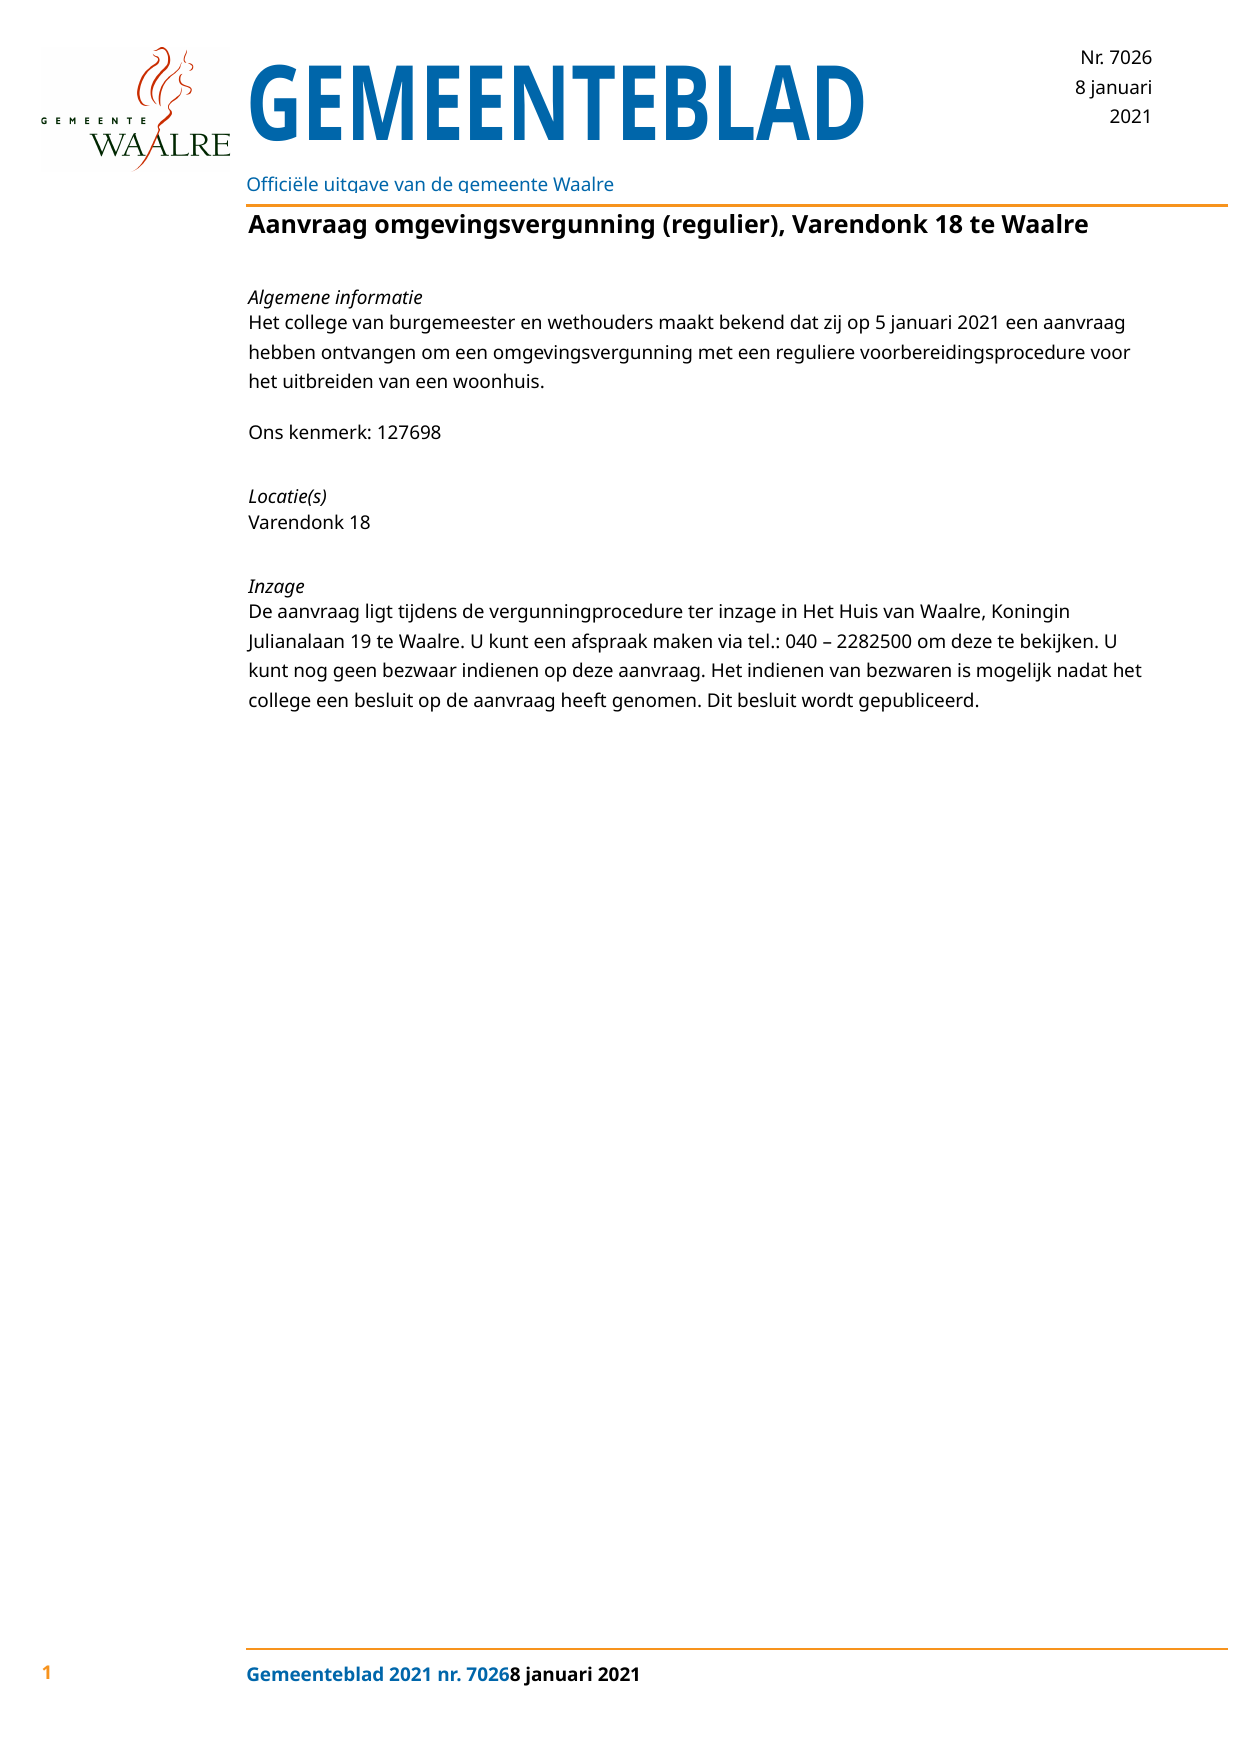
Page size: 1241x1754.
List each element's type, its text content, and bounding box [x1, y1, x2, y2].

text Het college van burgemeester en wethouders maakt bekend dat zij op 5 januari 2021 een aanvraag hebben ontvangen om een omgevingsvergunning met een reguliere voorbereidingsprocedure voor het uitbreiden van een woonhuis. [248, 309, 1152, 394]
text Algemene informatie [248, 284, 1152, 309]
text De aanvraag ligt tijdens de vergunningprocedure ter inzage in Het Huis van Waalre, Koningin Julianalaan 19 te Waalre. U kunt een afspraak maken via tel.: 040 – 2282500 om deze te bekijken. U kunt nog geen bezwaar indienen op deze aanvraag. Het indienen van bezwaren is mogelijk nadat het college een besluit op de aanvraag heeft genomen. Dit besluit wordt gepubliceerd. [248, 598, 1152, 713]
text Varendonk 18 [248, 509, 1152, 534]
picture [41, 47, 231, 172]
text Inzage [248, 573, 1152, 598]
text Aanvraag omgevingsvergunning (regulier), Varendonk 18 te Waalre [248, 207, 1152, 241]
text Locatie(s) [248, 483, 1152, 509]
text Ons kenmerk: 127698 [248, 419, 1152, 445]
